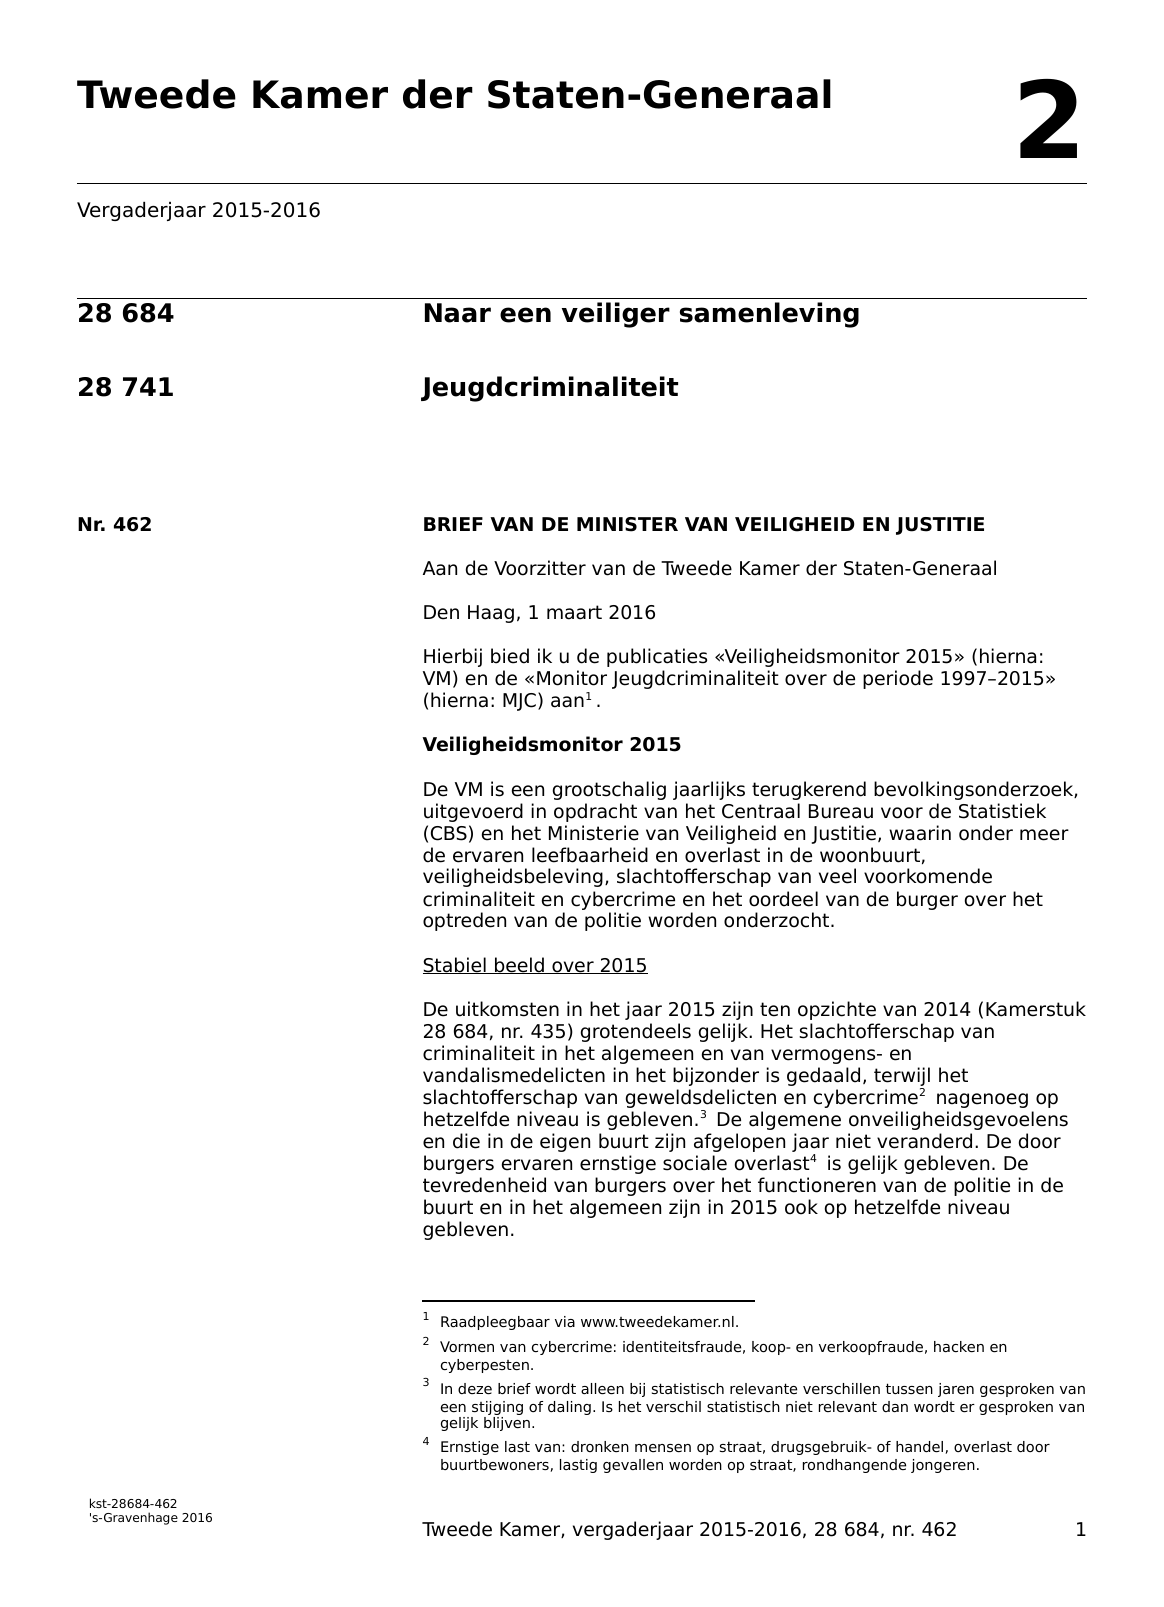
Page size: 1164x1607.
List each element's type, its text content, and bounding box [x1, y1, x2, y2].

text In deze brief wordt alleen bij statistisch relevante verschillen tussen jaren gesproken van een stijging of daling. Is het verschil statistisch niet relevant dan wordt er gesproken van gelijk blijven. [422, 1377, 1087, 1432]
text 's-Gravenhage 2016 [88, 1511, 323, 1525]
text Ernstige last van: dronken mensen op straat, drugsgebruik- of handel, overlast door buurtbewoners, lastig gevallen worden op straat, rondhangende jongeren. [422, 1435, 1087, 1474]
table_header Tweede Kamer der Staten-Generaal [77, 59, 886, 183]
subtitle 28 684 Naar een veiliger samenleving [77, 299, 1087, 329]
text De VM is een grootschalig jaarlijks terugkerend bevolkingsonderzoek, uitgevoerd in opdracht van het Centraal Bureau voor de Statistiek (CBS) en het Ministerie van Veiligheid en Justitie, waarin onder meer de ervaren leefbaarheid en overlast in de woonbuurt, veiligheidsbeleving, slachtofferschap van veel voorkomende criminaliteit en cybercrime en het oordeel van de burger over het optreden van de politie worden onderzocht. [422, 778, 1087, 932]
subtitle 28 741 Jeugdcriminaliteit [77, 373, 1087, 403]
subtitle Veiligheidsmonitor 2015 [422, 734, 1087, 756]
text Vormen van cybercrime: identiteitsfraude, koop- en verkoopfraude, hacken en cyberpesten. [422, 1335, 1087, 1374]
table_header 2 [886, 59, 1087, 183]
text Den Haag, 1 maart 2016 [422, 602, 1087, 624]
subtitle Stabiel beeld over 2015 [422, 954, 1087, 977]
text Aan de Voorzitter van de Tweede Kamer der Staten-Generaal [422, 558, 1087, 580]
text Raadpleegbaar via www.tweedekamer.nl. [422, 1310, 1087, 1332]
text Hierbij bied ik u de publicaties «Veiligheidsmonitor 2015» (hierna: VM) en de «Monitor Jeugdcriminaliteit over de periode 1997–2015» (hierna: MJC) aan. [422, 646, 1087, 712]
subtitle Nr. 462 BRIEF VAN DE MINISTER VAN VEILIGHEID EN JUSTITIE [77, 514, 1087, 536]
table_cell Vergaderjaar 2015-2016 [77, 184, 1087, 298]
text De uitkomsten in het jaar 2015 zijn ten opzichte van 2014 (Kamerstuk 28 684, nr. 435) grotendeels gelijk. Het slachtofferschap van criminaliteit in het algemeen en van vermogens- en vandalismedelicten in het bijzonder is gedaald, terwijl het slachtofferschap van geweldsdelicten en cybercrime nagenoeg op hetzelfde niveau is gebleven. De algemene onveiligheidsgevoelens en die in de eigen buurt zijn afgelopen jaar niet veranderd. De door burgers ervaren ernstige sociale overlast is gelijk gebleven. De tevredenheid van burgers over het functioneren van de politie in de buurt en in het algemeen zijn in 2015 ook op hetzelfde niveau gebleven. [422, 999, 1087, 1241]
text kst-28684-462 [88, 1497, 323, 1511]
